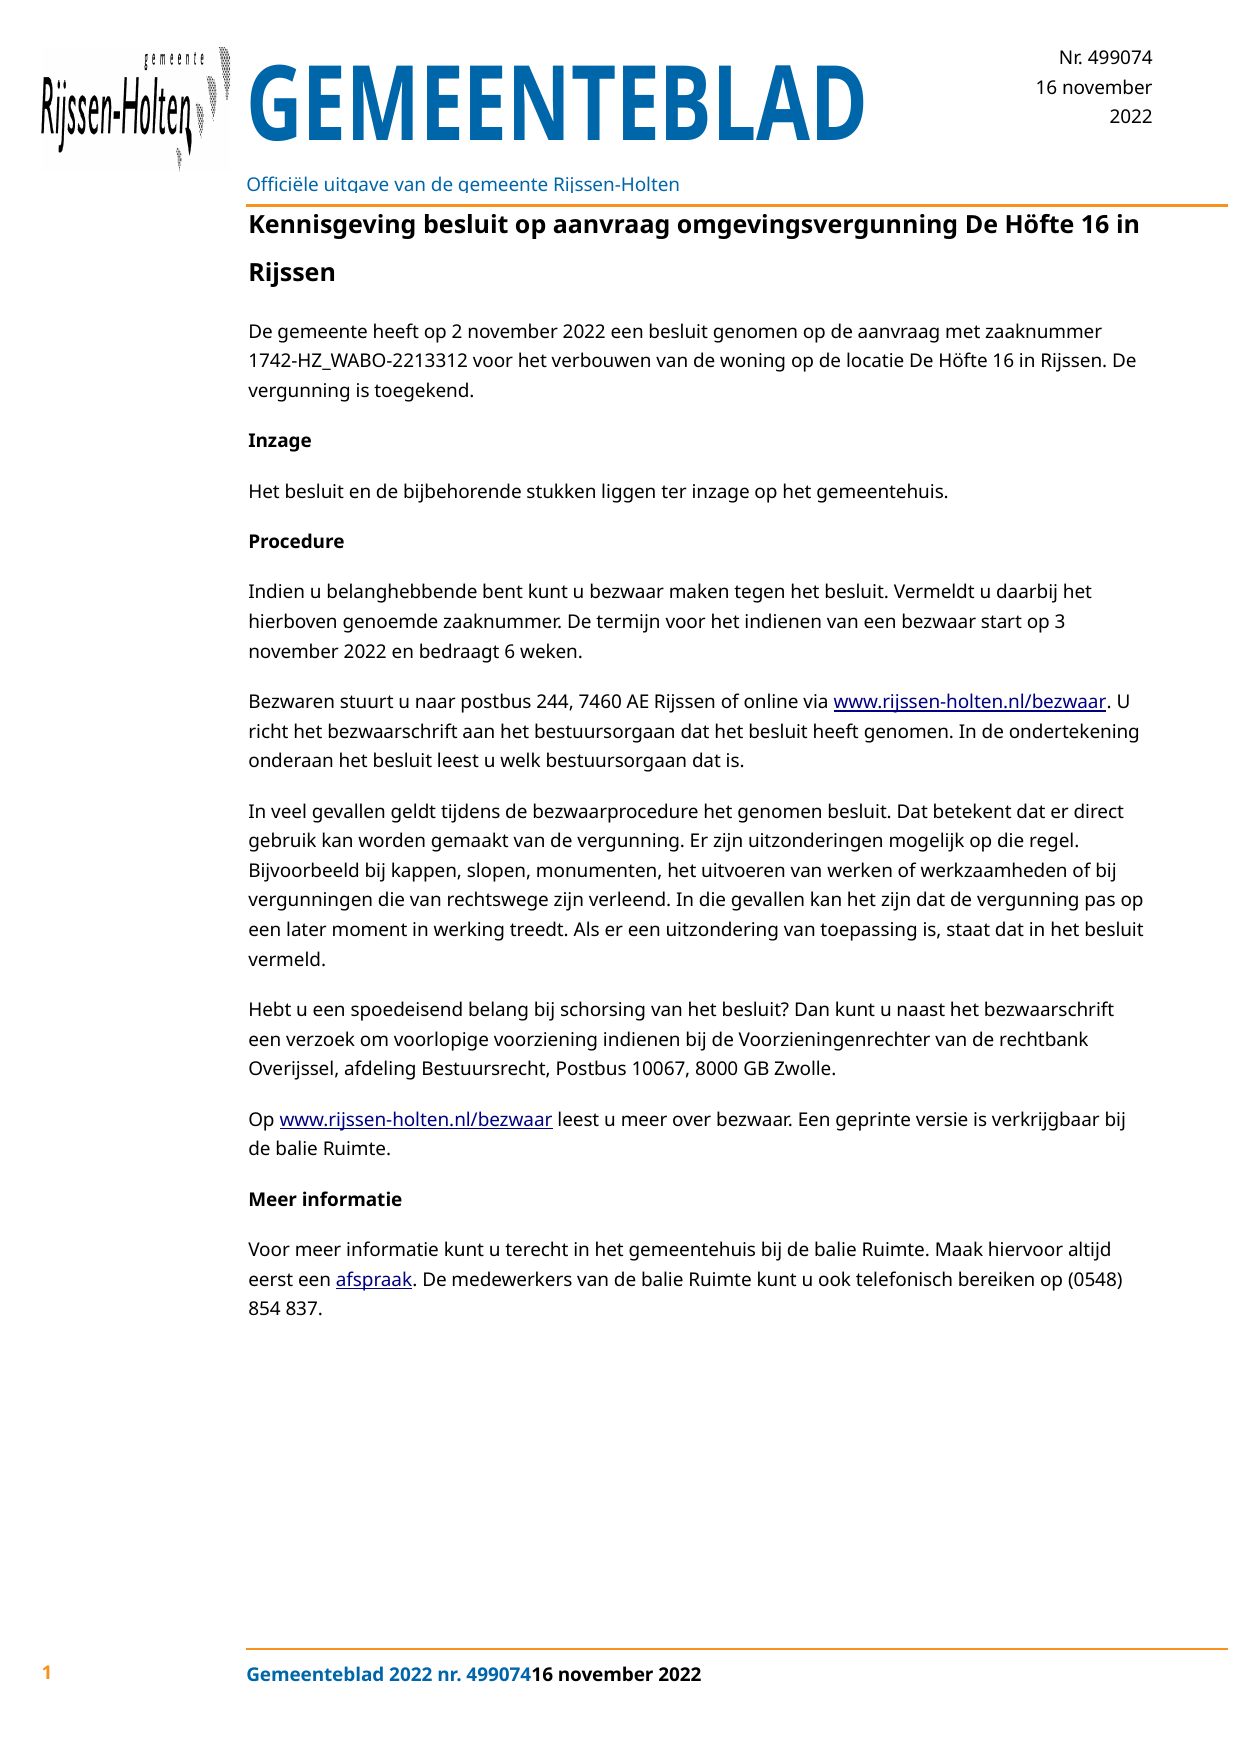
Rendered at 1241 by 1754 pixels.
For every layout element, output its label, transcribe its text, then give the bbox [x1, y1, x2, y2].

text Indien u belanghebbende bent kunt u bezwaar maken tegen het besluit. Vermeldt u daarbij het hierboven genoemde zaaknummer. De termijn voor het indienen van een bezwaar start op 3 november 2022 en bedraagt 6 weken. [248, 579, 1152, 664]
text Hebt u een spoedeisend belang bij schorsing van het besluit? Dan kunt u naast het bezwaarschrift een verzoek om voorlopige voorziening indienen bij de Voorzieningenrechter van de rechtbank Overijssel, afdeling Bestuursrecht, Postbus 10067, 8000 GB Zwolle. [248, 996, 1152, 1081]
text Het besluit en de bijbehorende stukken liggen ter inzage op het gemeentehuis. [248, 478, 1152, 504]
picture [41, 47, 231, 172]
text Procedure [248, 528, 1152, 554]
text In veel gevallen geldt tijdens de bezwaarprocedure het genomen besluit. Dat betekent dat er direct gebruik kan worden gemaakt van de vergunning. Er zijn uitzonderingen mogelijk op die regel. Bijvoorbeeld bij kappen, slopen, monumenten, het uitvoeren van werken of werkzaamheden of bij vergunningen die van rechtswege zijn verleend. In die gevallen kan het zijn dat de vergunning pas op een later moment in werking treedt. Als er een uitzondering van toepassing is, staat dat in het besluit vermeld. [248, 798, 1152, 972]
text Bezwaren stuurt u naar postbus 244, 7460 AE Rijssen of online via www.rijssen-holten.nl/bezwaar. U richt het bezwaarschrift aan het bestuursorgaan dat het besluit heeft genomen. In de ondertekening onderaan het besluit leest u welk bestuursorgaan dat is. [248, 688, 1152, 773]
text Kennisgeving besluit op aanvraag omgevingsvergunning De Höfte 16 in Rijssen [248, 207, 1152, 288]
text Voor meer informatie kunt u terecht in het gemeentehuis bij de balie Ruimte. Maak hiervoor altijd eerst een afspraak. De medewerkers van de balie Ruimte kunt u ook telefonisch bereiken op (0548) 854 837. [248, 1236, 1152, 1321]
text Inzage [248, 427, 1152, 453]
text Op www.rijssen-holten.nl/bezwaar leest u meer over bezwaar. Een geprinte versie is verkrijgbaar bij de balie Ruimte. [248, 1106, 1152, 1161]
text De gemeente heeft op 2 november 2022 een besluit genomen op de aanvraag met zaaknummer 1742-HZ_WABO-2213312 voor het verbouwen van de woning op de locatie De Höfte 16 in Rijssen. De vergunning is toegekend. [248, 318, 1152, 403]
text Meer informatie [248, 1186, 1152, 1212]
